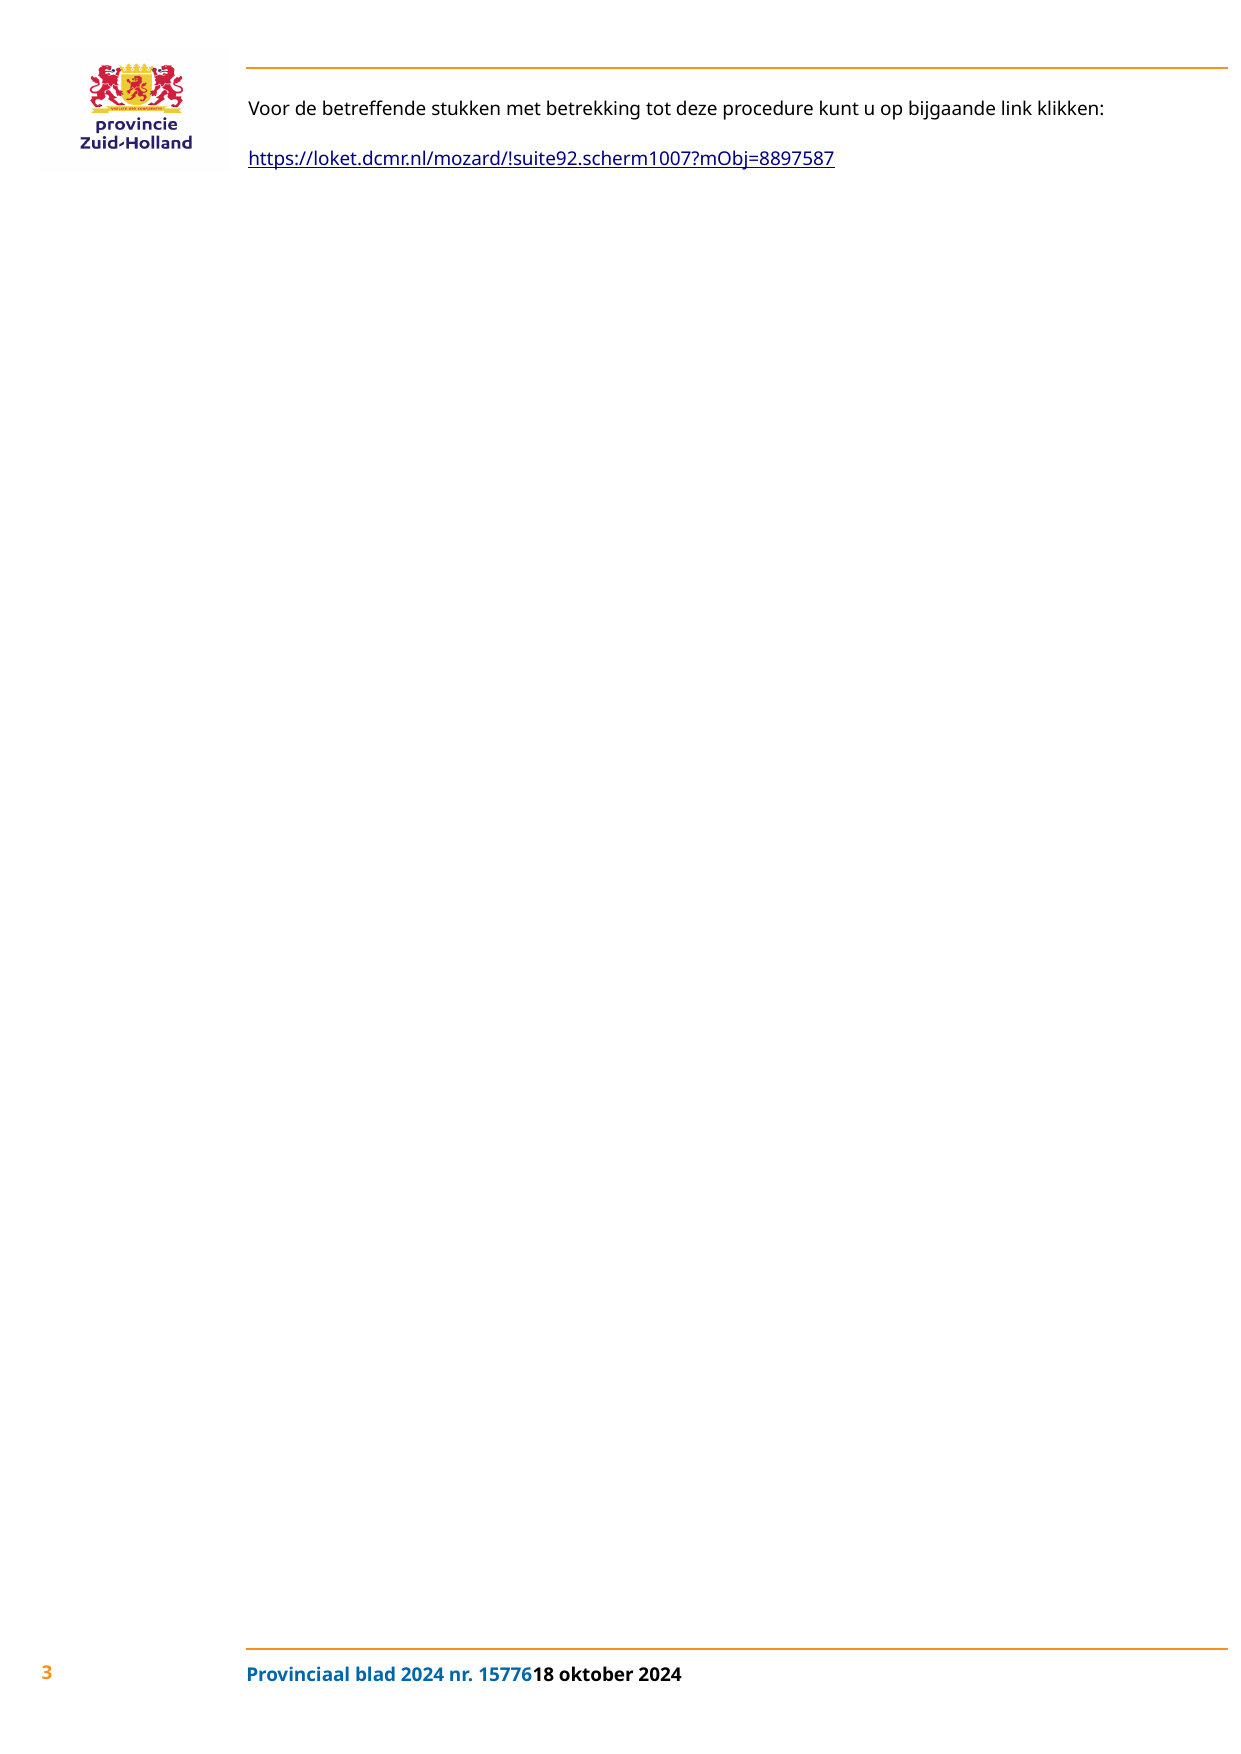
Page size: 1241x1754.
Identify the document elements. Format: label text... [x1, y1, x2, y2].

text https://loket.dcmr.nl/mozard/!suite92.scherm1007?mObj=8897587 [248, 145, 1152, 171]
text Voor de betreffende stukken met betrekking tot deze procedure kunt u op bijgaande link klikken: [248, 95, 1152, 121]
picture [41, 47, 231, 172]
